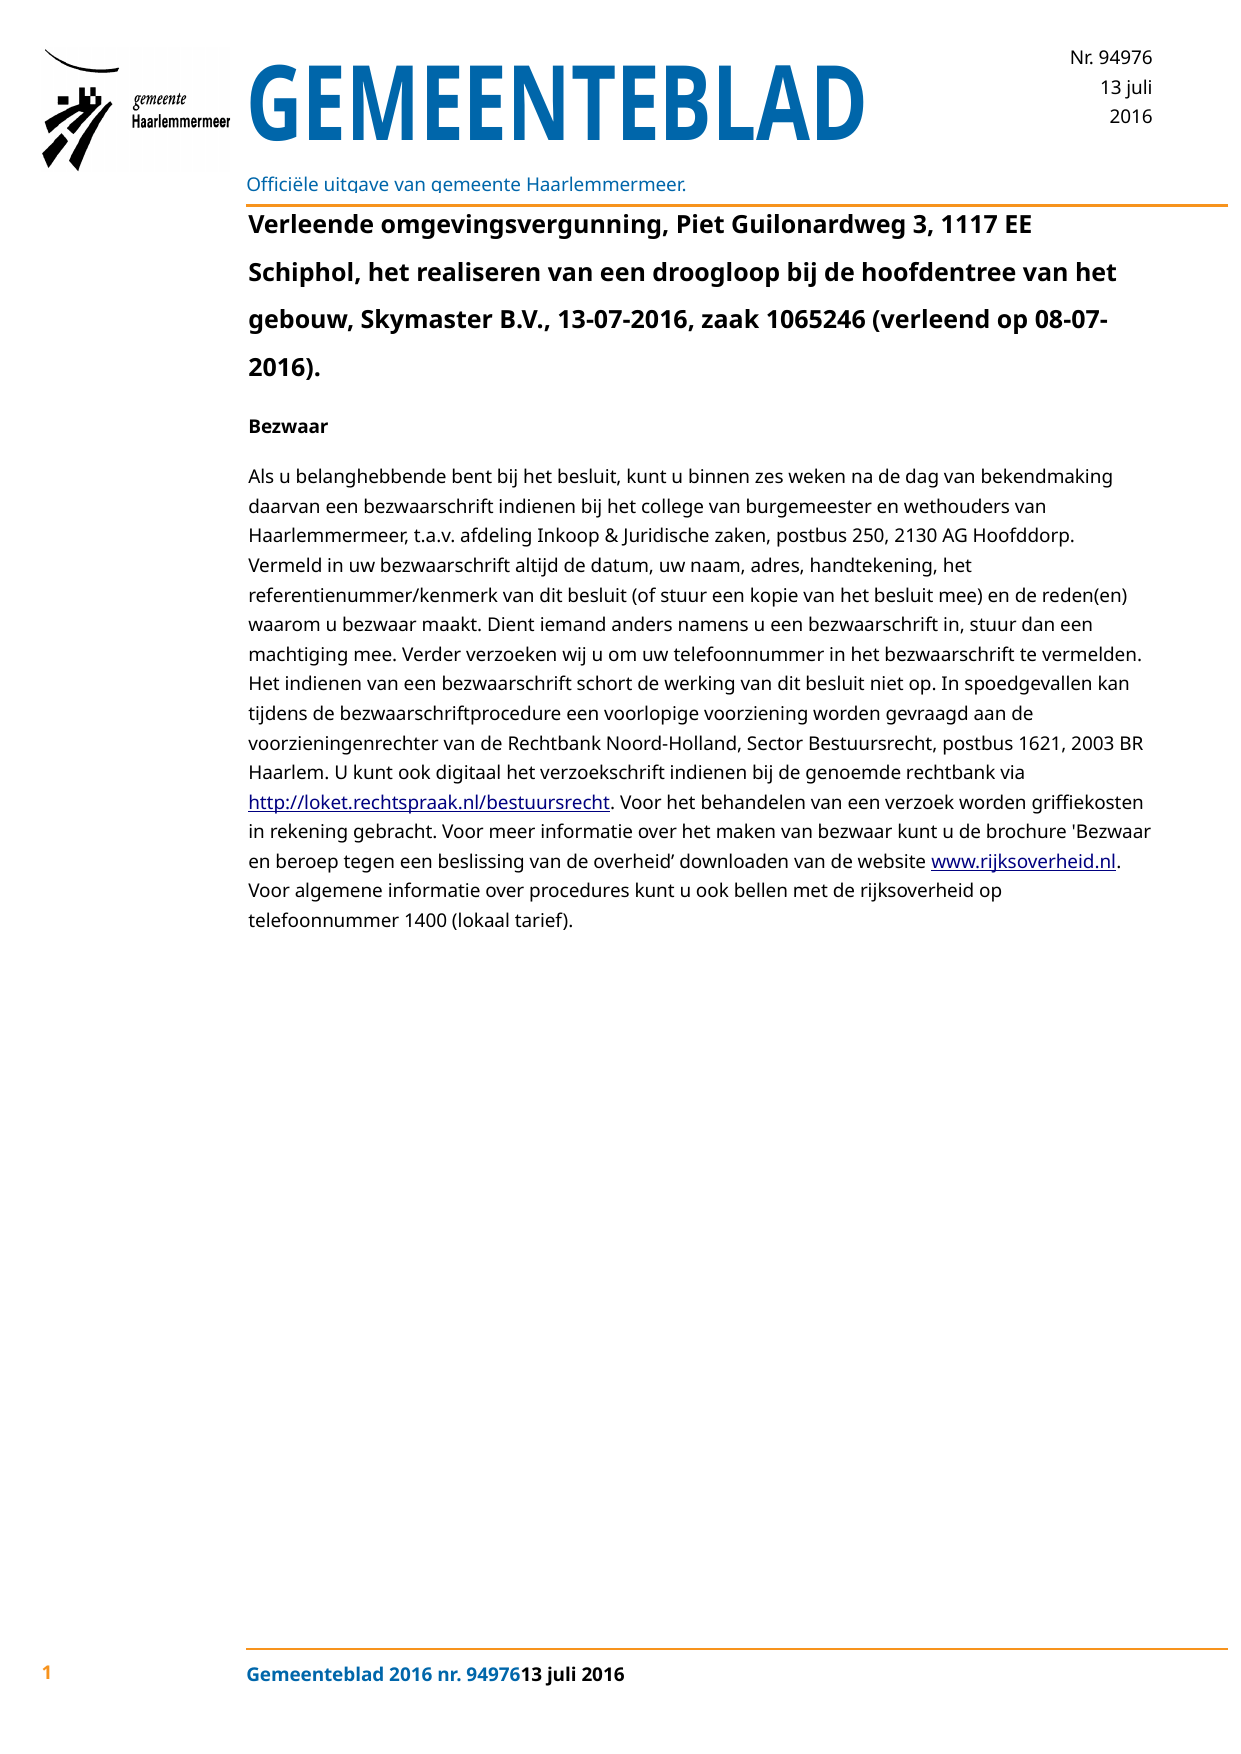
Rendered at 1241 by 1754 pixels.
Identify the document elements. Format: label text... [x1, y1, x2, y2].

text Verleende omgevingsvergunning, Piet Guilonardweg 3, 1117 EE Schiphol, het realiseren van een droogloop bij de hoofdentree van het gebouw, Skymaster B.V., 13-07-2016, zaak 1065246 (verleend op 08-07-2016). [248, 207, 1152, 384]
picture [41, 47, 231, 172]
text Bezwaar [248, 413, 1152, 439]
text Als u belanghebbende bent bij het besluit, kunt u binnen zes weken na de dag van bekendmaking daarvan een bezwaarschrift indienen bij het college van burgemeester en wethouders van Haarlemmermeer, t.a.v. afdeling Inkoop & Juridische zaken, postbus 250, 2130 AG Hoofddorp. Vermeld in uw bezwaarschrift altijd de datum, uw naam, adres, handtekening, het referentienummer/kenmerk van dit besluit (of stuur een kopie van het besluit mee) en de reden(en) waarom u bezwaar maakt. Dient iemand anders namens u een bezwaarschrift in, stuur dan een machtiging mee. Verder verzoeken wij u om uw telefoonnummer in het bezwaarschrift te vermelden. Het indienen van een bezwaarschrift schort de werking van dit besluit niet op. In spoedgevallen kan tijdens de bezwaarschriftprocedure een voorlopige voorziening worden gevraagd aan de voorzieningenrechter van de Rechtbank Noord-Holland, Sector Bestuursrecht, postbus 1621, 2003 BR Haarlem. U kunt ook digitaal het verzoekschrift indienen bij de genoemde rechtbank via http://loket.rechtspraak.nl/bestuursrecht. Voor het behandelen van een verzoek worden griffiekosten in rekening gebracht. Voor meer informatie over het maken van bezwaar kunt u de brochure 'Bezwaar en beroep tegen een beslissing van de overheid’ downloaden van de website www.rijksoverheid.nl. Voor algemene informatie over procedures kunt u ook bellen met de rijksoverheid op telefoonnummer 1400 (lokaal tarief). [248, 463, 1152, 933]
